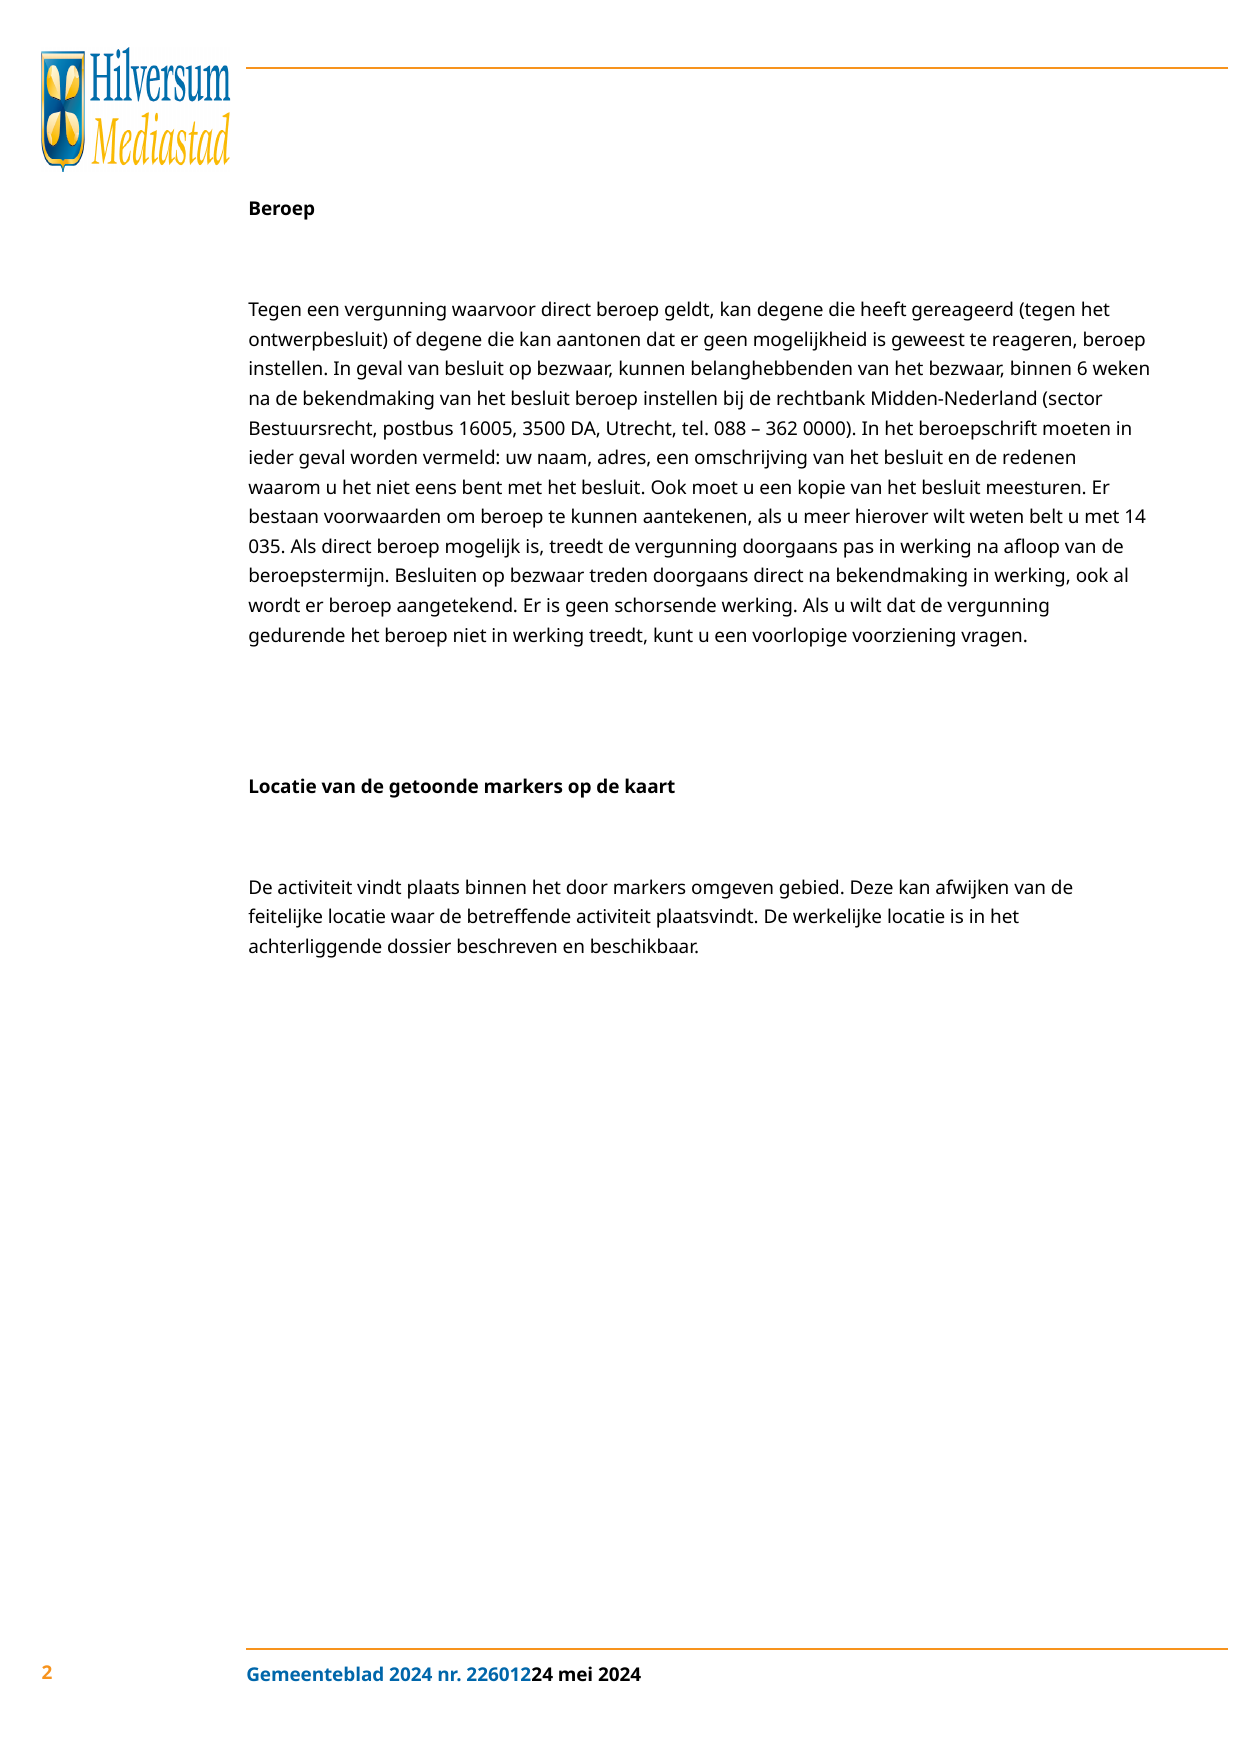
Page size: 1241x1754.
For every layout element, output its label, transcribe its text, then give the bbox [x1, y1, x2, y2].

text Beroep [248, 196, 1152, 221]
text Tegen een vergunning waarvoor direct beroep geldt, kan degene die heeft gereageerd (tegen het ontwerpbesluit) of degene die kan aantonen dat er geen mogelijkheid is geweest te reageren, beroep instellen. In geval van besluit op bezwaar, kunnen belanghebbenden van het bezwaar, binnen 6 weken na de bekendmaking van het besluit beroep instellen bij de rechtbank Midden-Nederland (sector Bestuursrecht, postbus 16005, 3500 DA, Utrecht, tel. 088 – 362 0000). In het beroepschrift moeten in ieder geval worden vermeld: uw naam, adres, een omschrijving van het besluit en de redenen waarom u het niet eens bent met het besluit. Ook moet u een kopie van het besluit meesturen. Er bestaan voorwaarden om beroep te kunnen aantekenen, als u meer hierover wilt weten belt u met 14 035. Als direct beroep mogelijk is, treedt de vergunning doorgaans pas in werking na afloop van de beroepstermijn. Besluiten op bezwaar treden doorgaans direct na bekendmaking in werking, ook al wordt er beroep aangetekend. Er is geen schorsende werking. Als u wilt dat de vergunning gedurende het beroep niet in werking treedt, kunt u een voorlopige voorziening vragen. [248, 296, 1152, 648]
picture [41, 47, 231, 172]
text Locatie van de getoonde markers op de kaart [248, 773, 1152, 799]
text De activiteit vindt plaats binnen het door markers omgeven gebied. Deze kan afwijken van de feitelijke locatie waar de betreffende activiteit plaatsvindt. De werkelijke locatie is in het achterliggende dossier beschreven en beschikbaar. [248, 874, 1152, 959]
